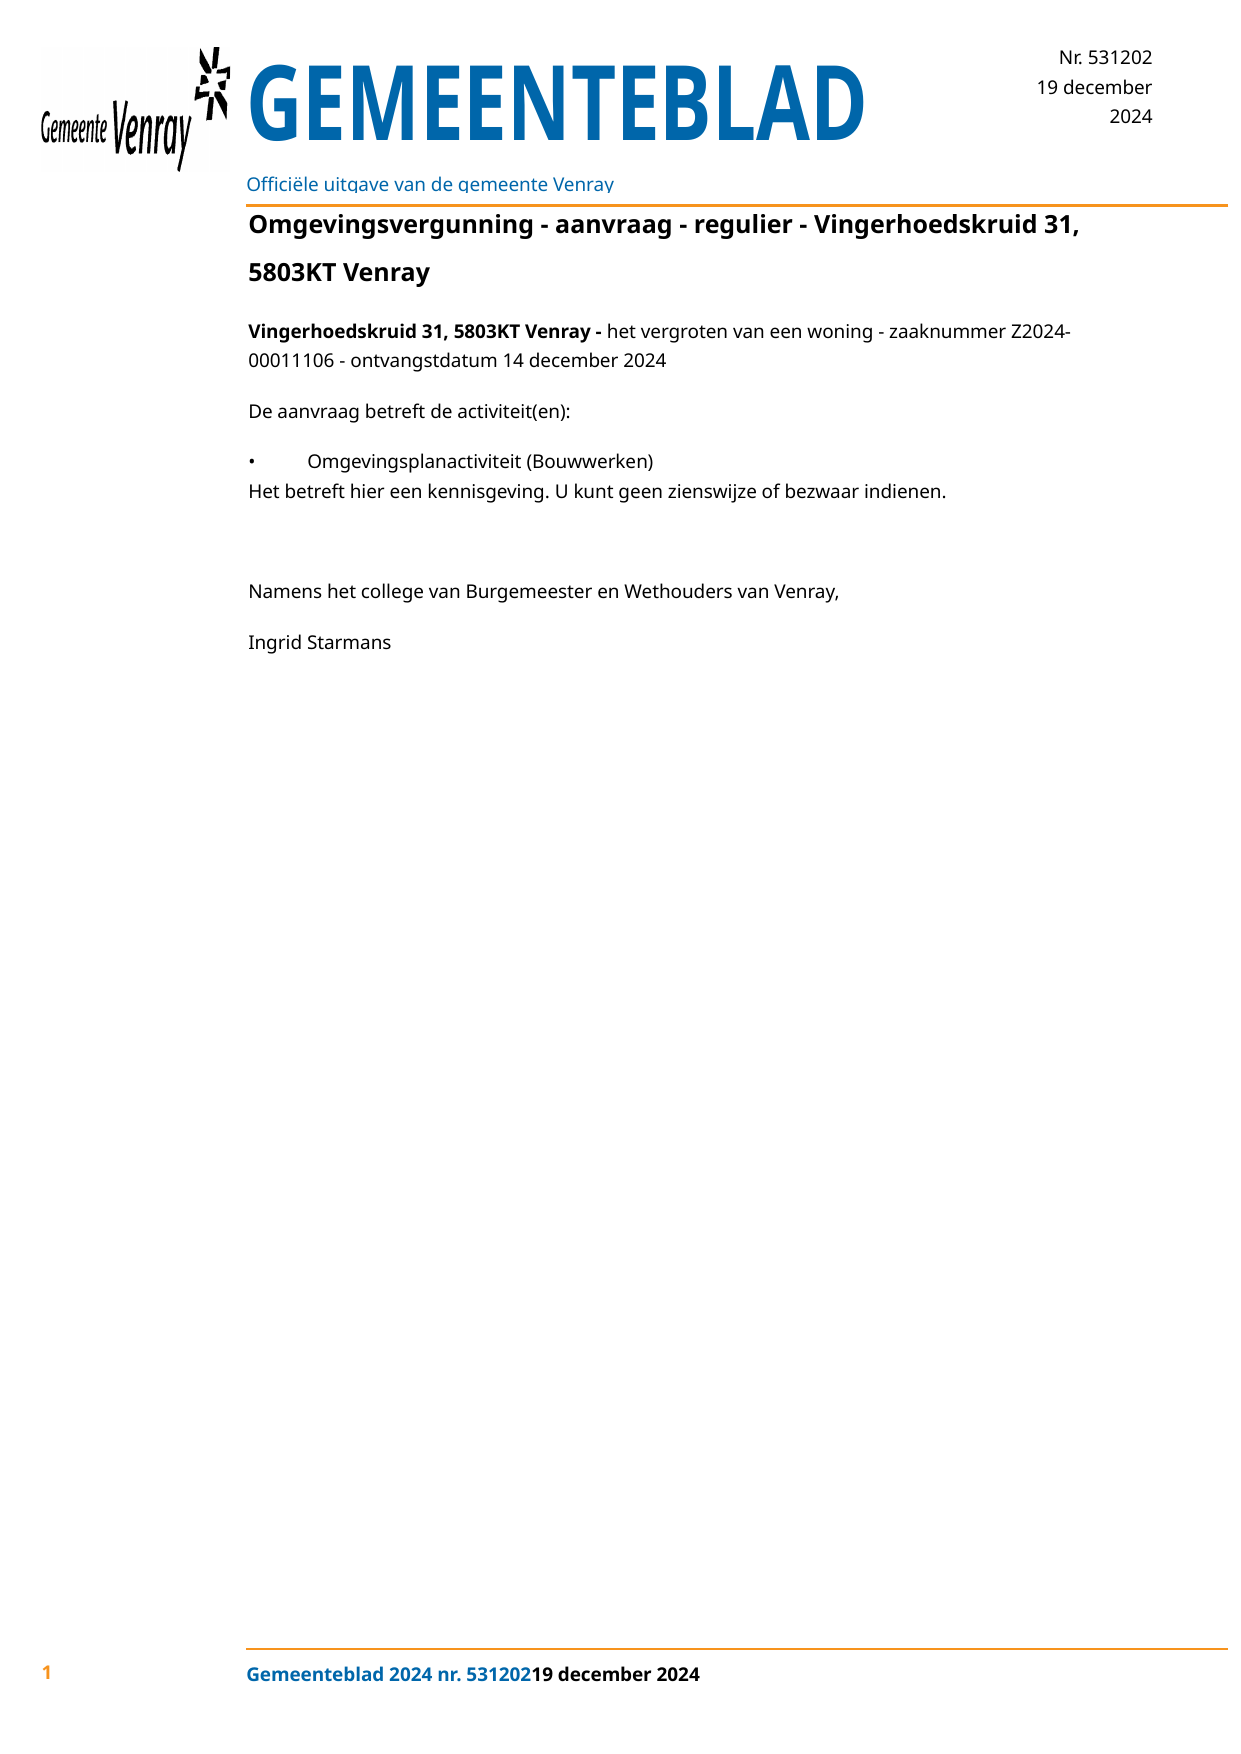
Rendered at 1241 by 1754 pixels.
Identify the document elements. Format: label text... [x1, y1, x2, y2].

picture [41, 47, 231, 172]
text Ingrid Starmans [248, 629, 1152, 655]
list Omgevingsplanactiviteit (Bouwwerken) [248, 448, 1152, 474]
text Vingerhoedskruid 31, 5803KT Venray - het vergroten van een woning - zaaknummer Z2024-00011106 - ontvangstdatum 14 december 2024 [248, 318, 1152, 373]
text Het betreft hier een kennisgeving. U kunt geen zienswijze of bezwaar indienen. [248, 478, 1152, 504]
text Omgevingsvergunning - aanvraag - regulier - Vingerhoedskruid 31, 5803KT Venray [248, 207, 1152, 288]
text De aanvraag betreft de activiteit(en): [248, 398, 1152, 424]
text Namens het college van Burgemeester en Wethouders van Venray, [248, 579, 1152, 604]
